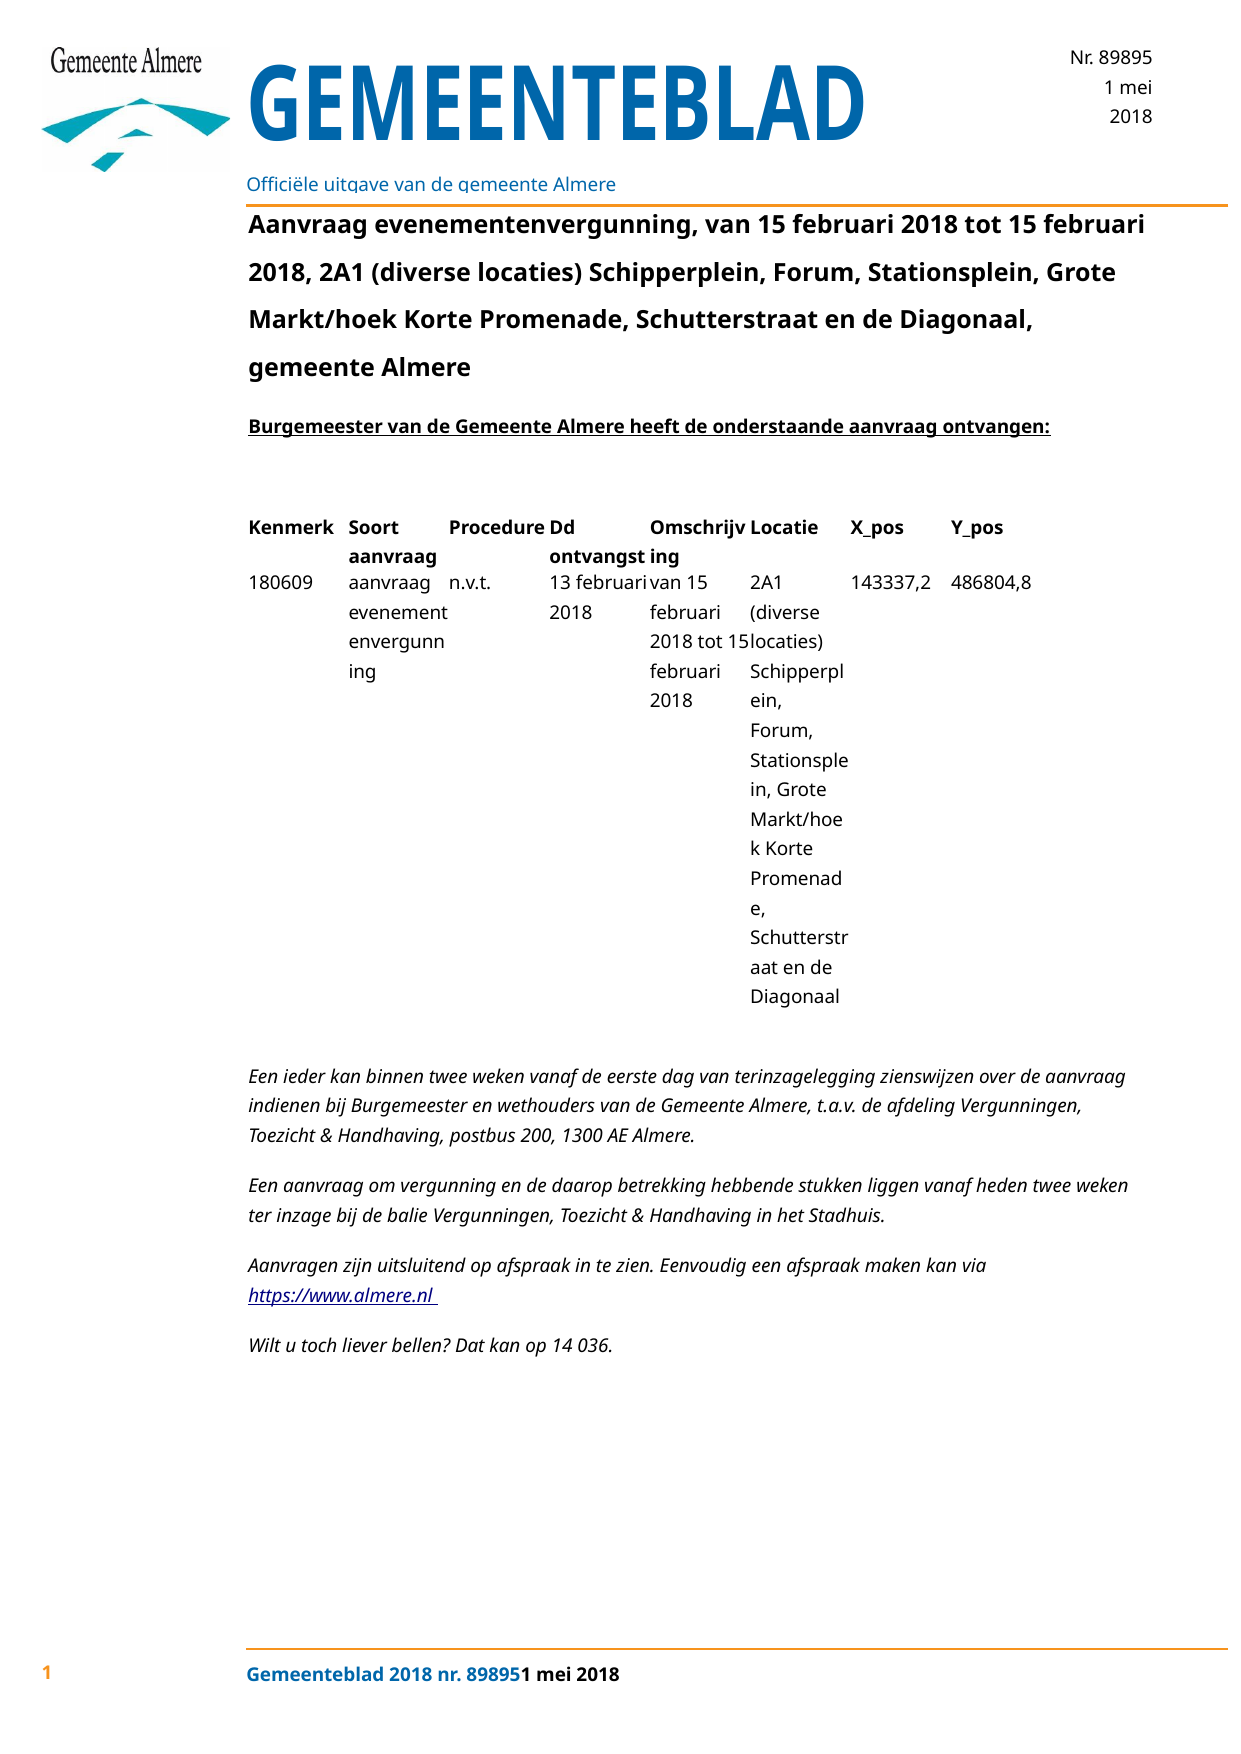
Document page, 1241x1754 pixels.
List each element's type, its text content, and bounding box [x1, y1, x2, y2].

text Aanvraag evenementenvergunning, van 15 februari 2018 tot 15 februari 2018, 2A1 (diverse locaties) Schipperplein, Forum, Stationsplein, Grote Markt/hoek Korte Promenade, Schutterstraat en de Diagonaal, gemeente Almere [248, 207, 1152, 384]
table_cell 143337,2 [850, 569, 951, 1009]
table_header Dd ontvangst [549, 514, 649, 569]
table_cell n.v.t. [449, 569, 549, 1009]
table_cell 180609 [248, 569, 348, 1009]
text Aanvragen zijn uitsluitend op afspraak in te zien. Eenvoudig een afspraak maken kan via https://www.almere.nl [248, 1252, 1152, 1308]
table_cell 13 februari 2018 [549, 569, 649, 1009]
table_cell aanvraag evenementenvergunning [348, 569, 449, 1009]
table_header Kenmerk [248, 514, 348, 569]
table_header Procedure [449, 514, 549, 569]
table_cell van 15 februari 2018 tot 15 februari 2018 [650, 569, 750, 1009]
table_header [1051, 514, 1152, 569]
table_header Locatie [750, 514, 850, 569]
text Een ieder kan binnen twee weken vanaf de eerste dag van terinzagelegging zienswijzen over de aanvraag indienen bij Burgemeester en wethouders van de Gemeente Almere, t.a.v. de afdeling Vergunningen, Toezicht & Handhaving, postbus 200, 1300 AE Almere. [248, 1063, 1152, 1148]
table_cell [1051, 569, 1152, 1009]
table_header Omschrijving [650, 514, 750, 569]
picture [41, 47, 231, 172]
table_header Soort aanvraag [348, 514, 449, 569]
text Een aanvraag om vergunning en de daarop betrekking hebbende stukken liggen vanaf heden twee weken ter inzage bij de balie Vergunningen, Toezicht & Handhaving in het Stadhuis. [248, 1172, 1152, 1228]
table_cell 486804,8 [951, 569, 1051, 1009]
table_header X_pos [850, 514, 951, 569]
text Burgemeester van de Gemeente Almere heeft de onderstaande aanvraag ontvangen: [248, 413, 1152, 439]
text Wilt u toch liever bellen? Dat kan op 14 036. [248, 1332, 1152, 1358]
table_cell 2A1 (diverse locaties) Schipperplein, Forum, Stationsplein, Grote Markt/hoek Korte Promenade, Schutterstraat en de Diagonaal [750, 569, 850, 1009]
table_header Y_pos [951, 514, 1051, 569]
